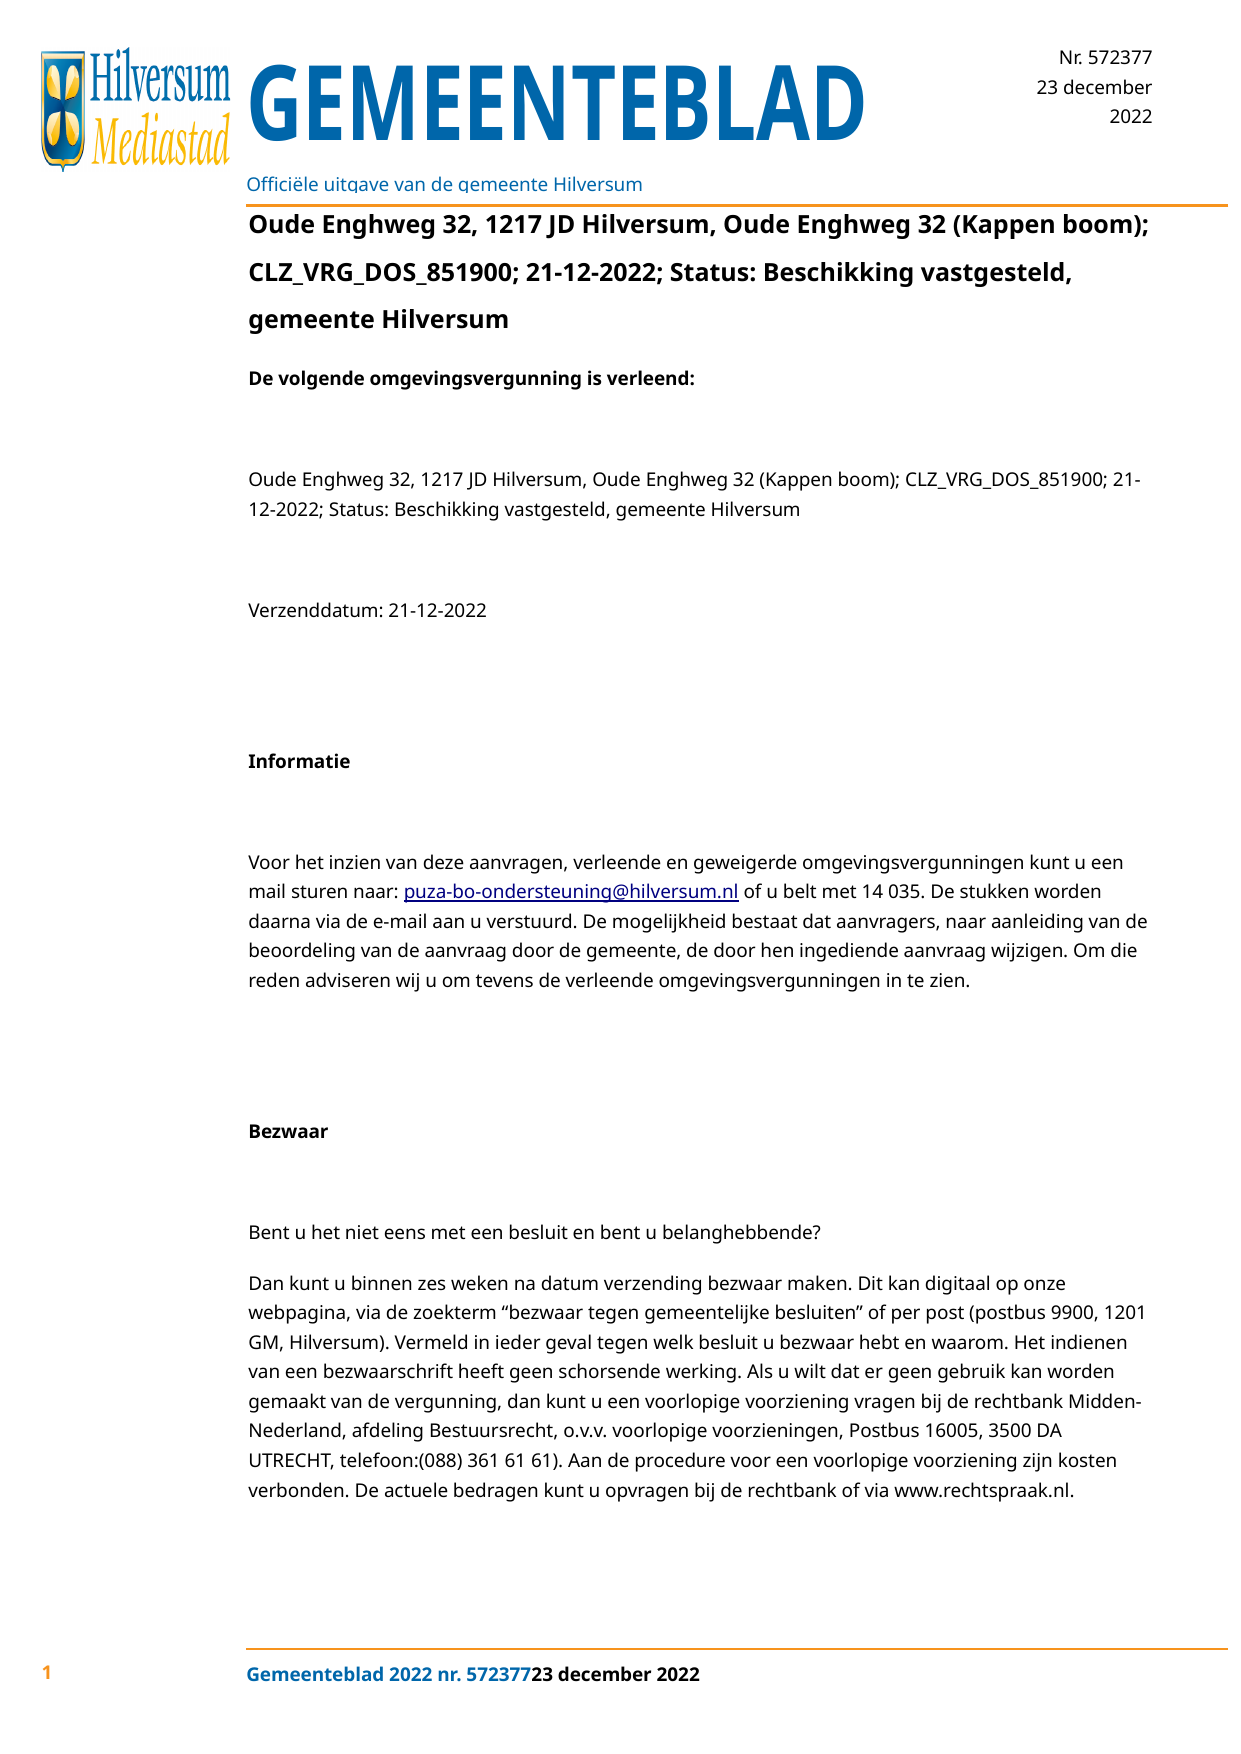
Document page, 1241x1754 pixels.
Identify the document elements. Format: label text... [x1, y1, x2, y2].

picture [41, 47, 231, 172]
text Dan kunt u binnen zes weken na datum verzending bezwaar maken. Dit kan digitaal op onze webpagina, via de zoekterm “bezwaar tegen gemeentelijke besluiten” of per post (postbus 9900, 1201 GM, Hilversum). Vermeld in ieder geval tegen welk besluit u bezwaar hebt en waarom. Het indienen van een bezwaarschrift heeft geen schorsende werking. Als u wilt dat er geen gebruik kan worden gemaakt van de vergunning, dan kunt u een voorlopige voorziening vragen bij de rechtbank Midden-Nederland, afdeling Bestuursrecht, o.v.v. voorlopige voorzieningen, Postbus 16005, 3500 DA UTRECHT, telefoon:(088) 361 61 61). Aan de procedure voor een voorlopige voorziening zijn kosten verbonden. De actuele bedragen kunt u opvragen bij de rechtbank of via www.rechtspraak.nl. [248, 1270, 1152, 1502]
text Voor het inzien van deze aanvragen, verleende en geweigerde omgevingsvergunningen kunt u een mail sturen naar: puza-bo-ondersteuning@hilversum.nl of u belt met 14 035. De stukken worden daarna via de e-mail aan u verstuurd. De mogelijkheid bestaat dat aanvragers, naar aanleiding van de beoordeling van de aanvraag door de gemeente, de door hen ingediende aanvraag wijzigen. Om die reden adviseren wij u om tevens de verleende omgevingsvergunningen in te zien. [248, 849, 1152, 993]
text De volgende omgevingsvergunning is verleend: [248, 366, 1152, 391]
text Bent u het niet eens met een besluit en bent u belanghebbende? [248, 1219, 1152, 1245]
text Bezwaar [248, 1118, 1152, 1144]
text Verzenddatum: 21-12-2022 [248, 597, 1152, 622]
text Oude Enghweg 32, 1217 JD Hilversum, Oude Enghweg 32 (Kappen boom); CLZ_VRG_DOS_851900; 21-12-2022; Status: Beschikking vastgesteld, gemeente Hilversum [248, 466, 1152, 522]
text Informatie [248, 748, 1152, 774]
text Oude Enghweg 32, 1217 JD Hilversum, Oude Enghweg 32 (Kappen boom); CLZ_VRG_DOS_851900; 21-12-2022; Status: Beschikking vastgesteld, gemeente Hilversum [248, 207, 1152, 336]
